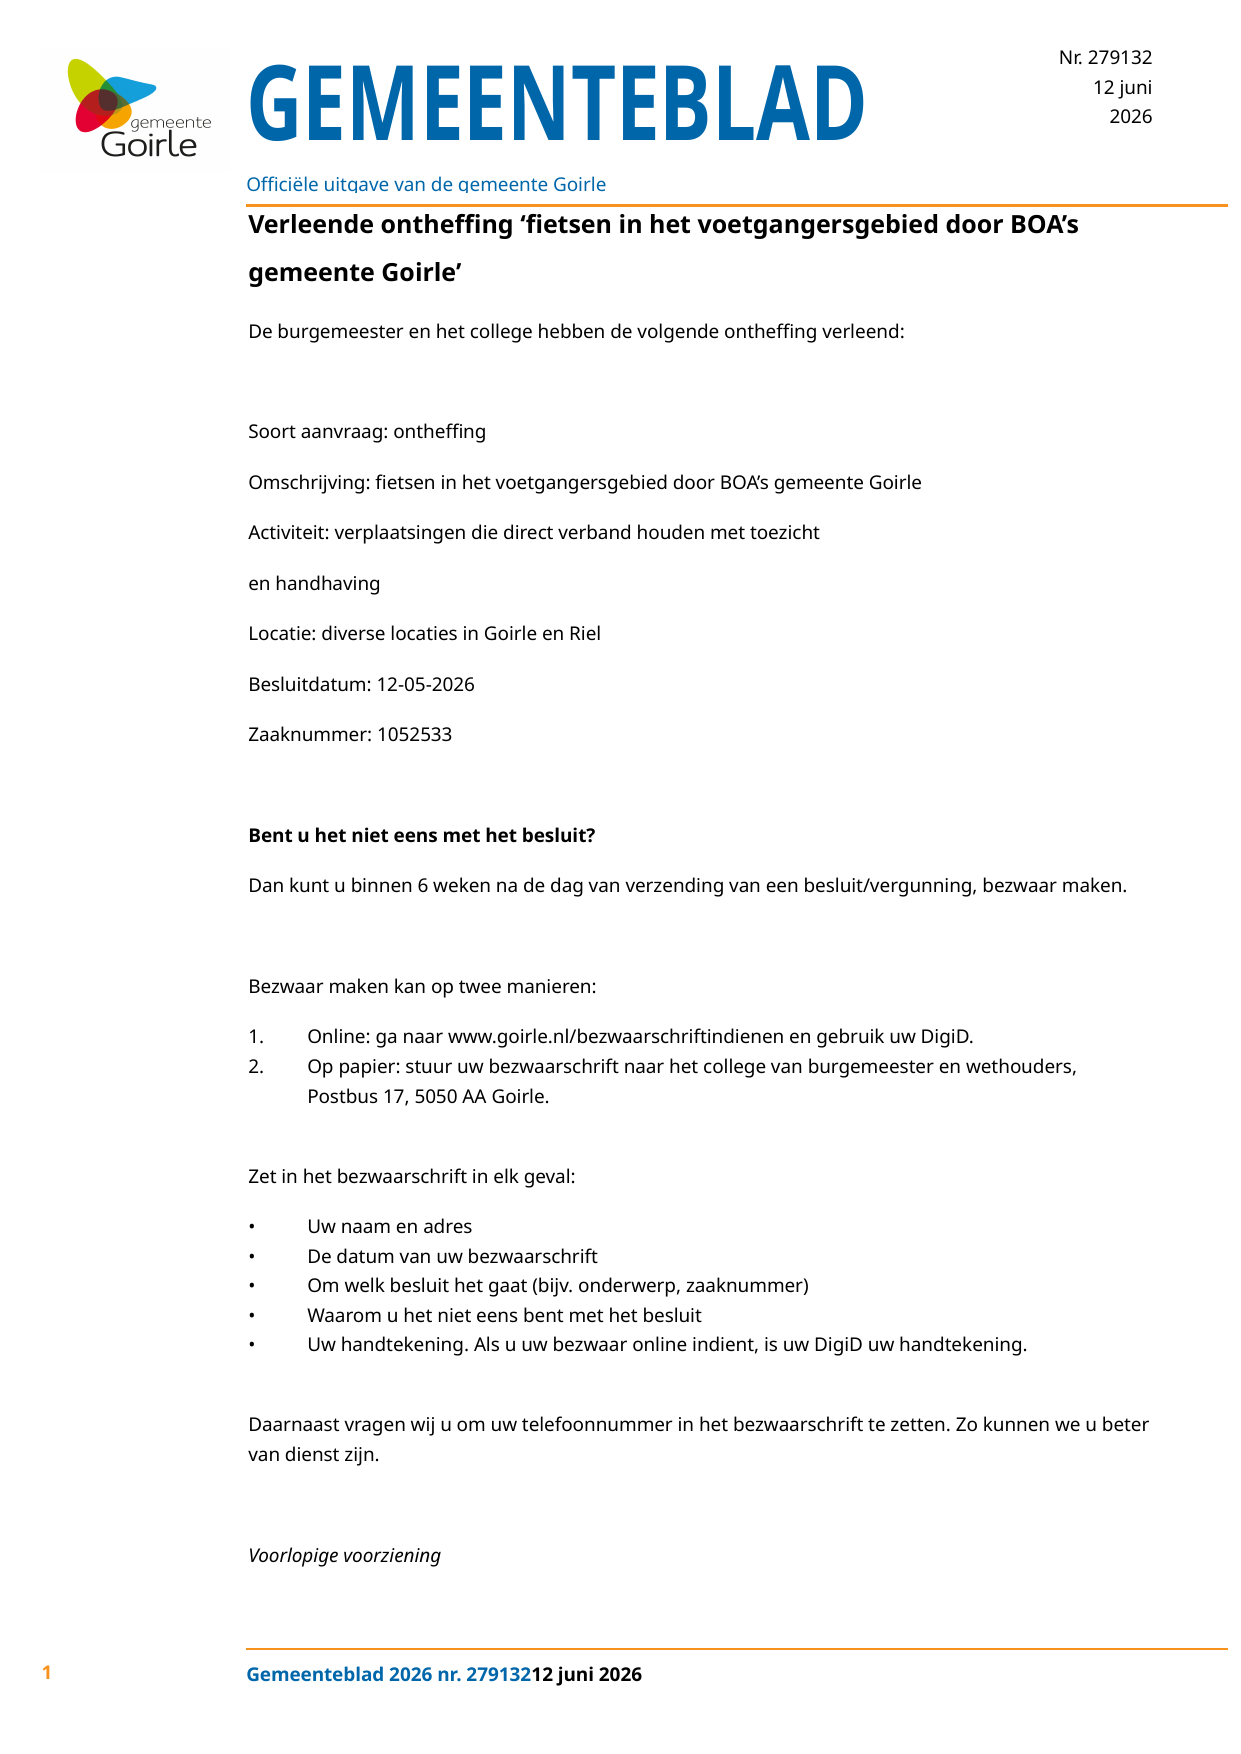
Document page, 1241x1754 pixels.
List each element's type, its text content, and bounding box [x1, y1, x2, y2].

text Daarnaast vragen wij u om uw telefoonnummer in het bezwaarschrift te zetten. Zo kunnen we u beter van dienst zijn. [248, 1412, 1152, 1467]
text Omschrijving: fietsen in het voetgangersgebied door BOA’s gemeente Goirle [248, 469, 1152, 495]
text Soort aanvraag: ontheffing [248, 419, 1152, 444]
list Online: ga naar www.goirle.nl/bezwaarschriftindienen en gebruik uw DigiD. [248, 1024, 1152, 1049]
list Uw handtekening. Als u uw bezwaar online indient, is uw DigiD uw handtekening. [248, 1332, 1152, 1357]
text Zet in het bezwaarschrift in elk geval: [248, 1163, 1152, 1189]
text Zaaknummer: 1052533 [248, 721, 1152, 747]
picture [41, 47, 231, 172]
text Voorlopige voorziening [248, 1542, 1152, 1568]
list Om welk besluit het gaat (bijv. onderwerp, zaaknummer) [248, 1272, 1152, 1298]
text Dan kunt u binnen 6 weken na de dag van verzending van een besluit/vergunning, bezwaar maken. [248, 872, 1152, 898]
list De datum van uw bezwaarschrift [248, 1243, 1152, 1269]
text Locatie: diverse locaties in Goirle en Riel [248, 620, 1152, 646]
text Bent u het niet eens met het besluit? [248, 822, 1152, 848]
text Bezwaar maken kan op twee manieren: [248, 973, 1152, 999]
text De burgemeester en het college hebben de volgende ontheffing verleend: [248, 318, 1152, 344]
list Op papier: stuur uw bezwaarschrift naar het college van burgemeester en wethouders, Postbus 17, 5050 AA Goirle. [248, 1053, 1152, 1109]
text en handhaving [248, 570, 1152, 596]
text Besluitdatum: 12-05-2026 [248, 671, 1152, 697]
list Waarom u het niet eens bent met het besluit [248, 1302, 1152, 1328]
text Verleende ontheffing ‘fietsen in het voetgangersgebied door BOA’s gemeente Goirle’ [248, 207, 1152, 288]
list Uw naam en adres [248, 1213, 1152, 1239]
text Activiteit: verplaatsingen die direct verband houden met toezicht [248, 519, 1152, 545]
